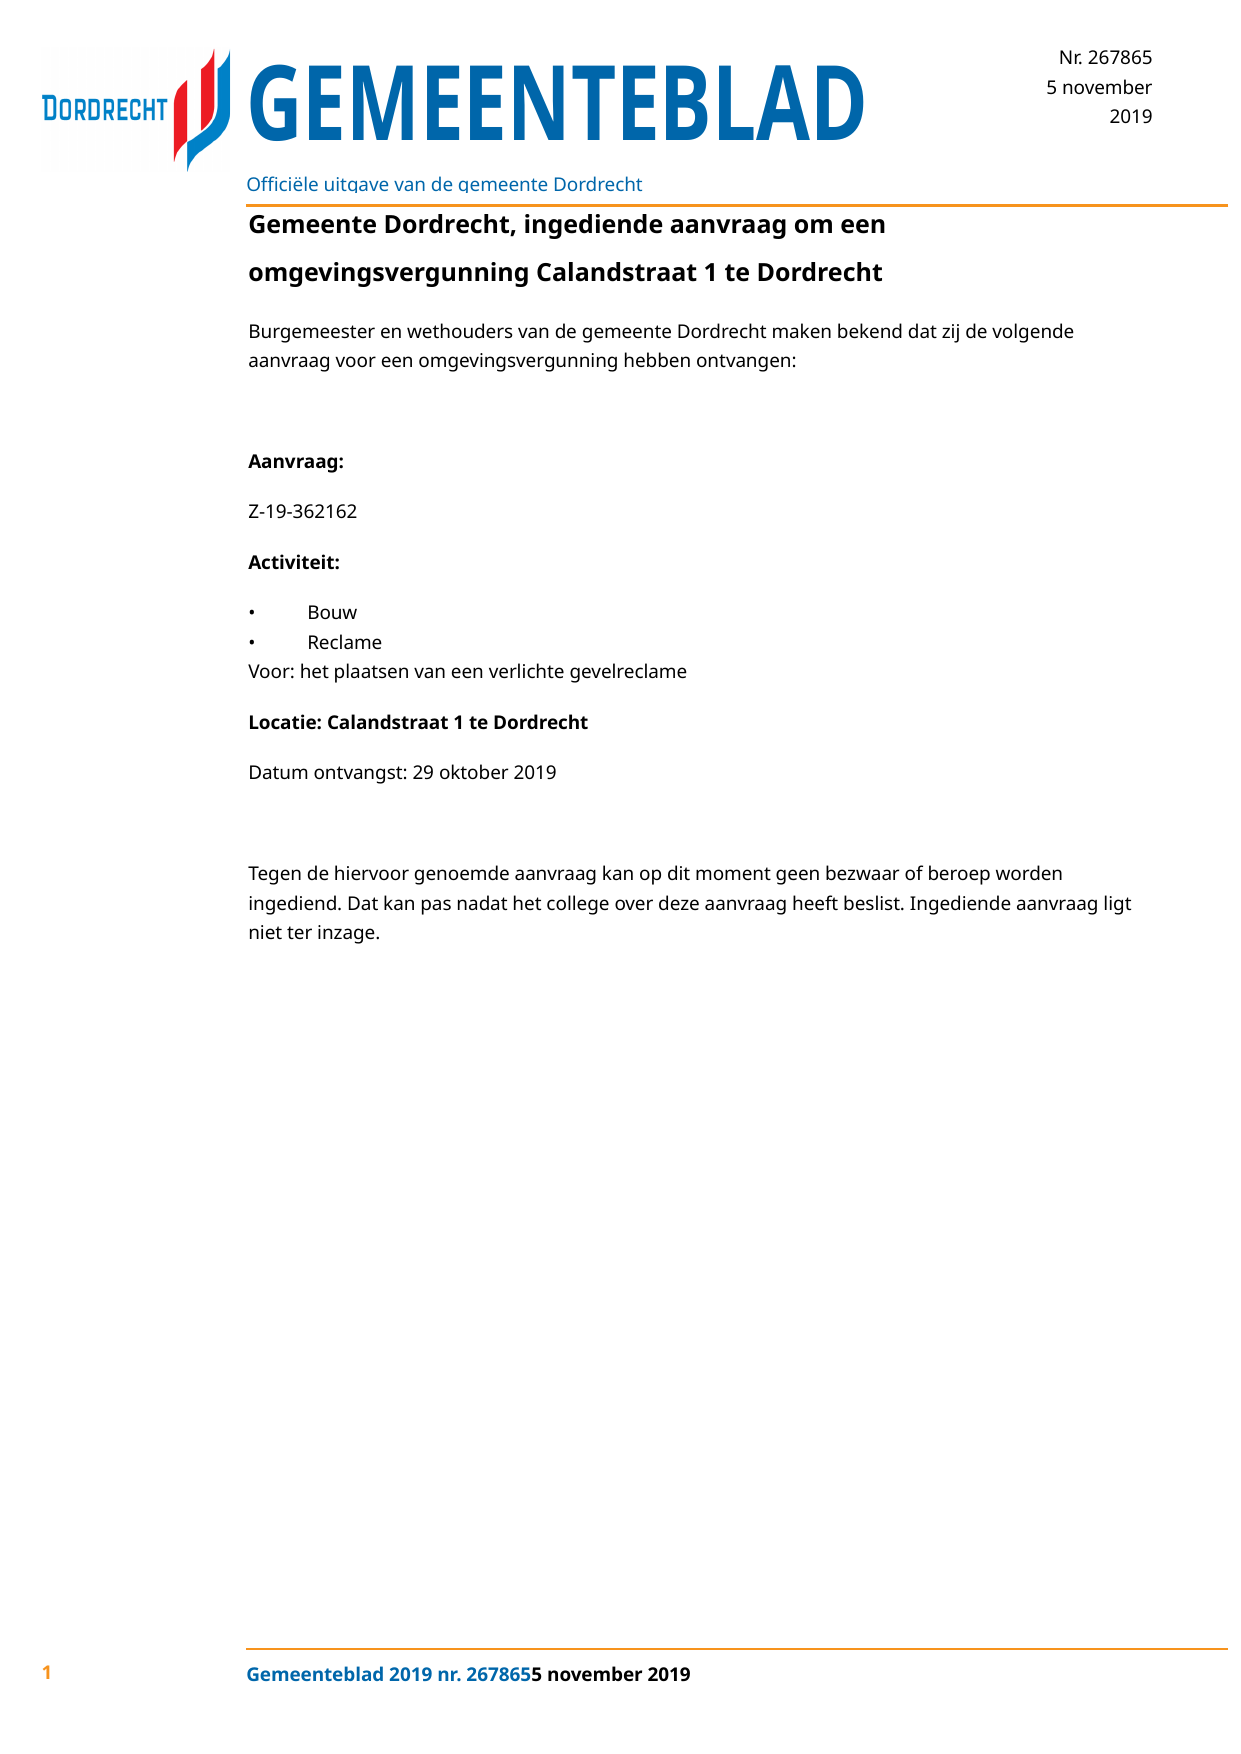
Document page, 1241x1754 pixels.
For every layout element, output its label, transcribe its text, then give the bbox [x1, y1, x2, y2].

text Tegen de hiervoor genoemde aanvraag kan op dit moment geen bezwaar of beroep worden ingediend. Dat kan pas nadat het college over deze aanvraag heeft beslist. Ingediende aanvraag ligt niet ter inzage. [248, 860, 1152, 945]
picture [41, 47, 231, 172]
text Voor: het plaatsen van een verlichte gevelreclame [248, 659, 1152, 684]
text Activiteit: [248, 549, 1152, 575]
text Gemeente Dordrecht, ingediende aanvraag om een omgevingsvergunning Calandstraat 1 te Dordrecht [248, 207, 1152, 288]
text Locatie: Calandstraat 1 te Dordrecht [248, 709, 1152, 735]
text Burgemeester en wethouders van de gemeente Dordrecht maken bekend dat zij de volgende aanvraag voor een omgevingsvergunning hebben ontvangen: [248, 318, 1152, 373]
list Reclame [248, 629, 1152, 655]
text Aanvraag: [248, 448, 1152, 474]
text Datum ontvangst: 29 oktober 2019 [248, 759, 1152, 785]
text Z-19-362162 [248, 499, 1152, 524]
list Bouw [248, 599, 1152, 625]
